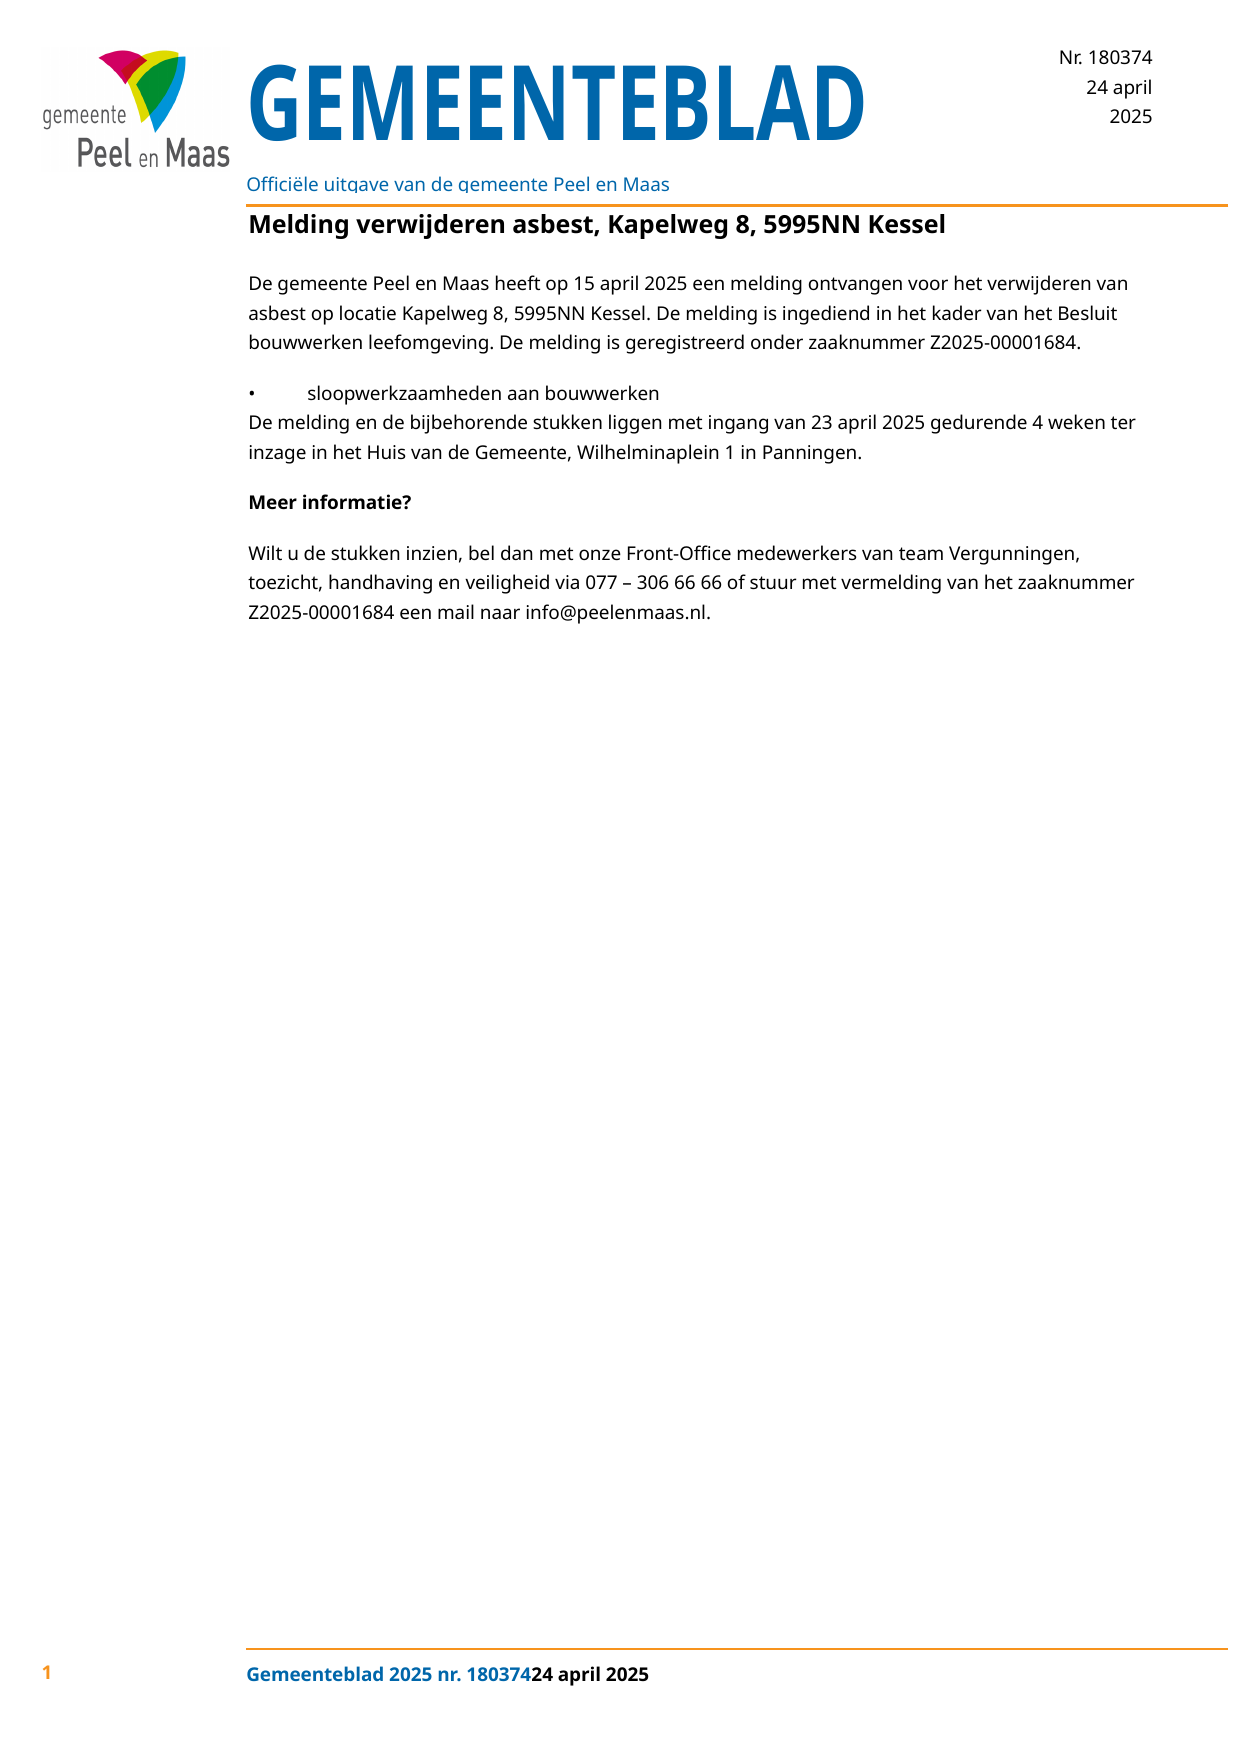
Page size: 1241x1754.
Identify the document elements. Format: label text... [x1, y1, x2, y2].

text De melding en de bijbehorende stukken liggen met ingang van 23 april 2025 gedurende 4 weken ter inzage in het Huis van de Gemeente, Wilhelminaplein 1 in Panningen. [248, 409, 1152, 465]
list sloopwerkzaamheden aan bouwwerken [248, 380, 1152, 406]
text Melding verwijderen asbest, Kapelweg 8, 5995NN Kessel [248, 207, 1152, 241]
text Meer informatie? [248, 489, 1152, 515]
text Wilt u de stukken inzien, bel dan met onze Front-Office medewerkers van team Vergunningen, toezicht, handhaving en veiligheid via 077 – 306 66 66 of stuur met vermelding van het zaaknummer Z2025-00001684 een mail naar info@peelenmaas.nl. [248, 540, 1152, 625]
picture [41, 47, 231, 172]
text De gemeente Peel en Maas heeft op 15 april 2025 een melding ontvangen voor het verwijderen van asbest op locatie Kapelweg 8, 5995NN Kessel. De melding is ingediend in het kader van het Besluit bouwwerken leefomgeving. De melding is geregistreerd onder zaaknummer Z2025-00001684. [248, 270, 1152, 355]
